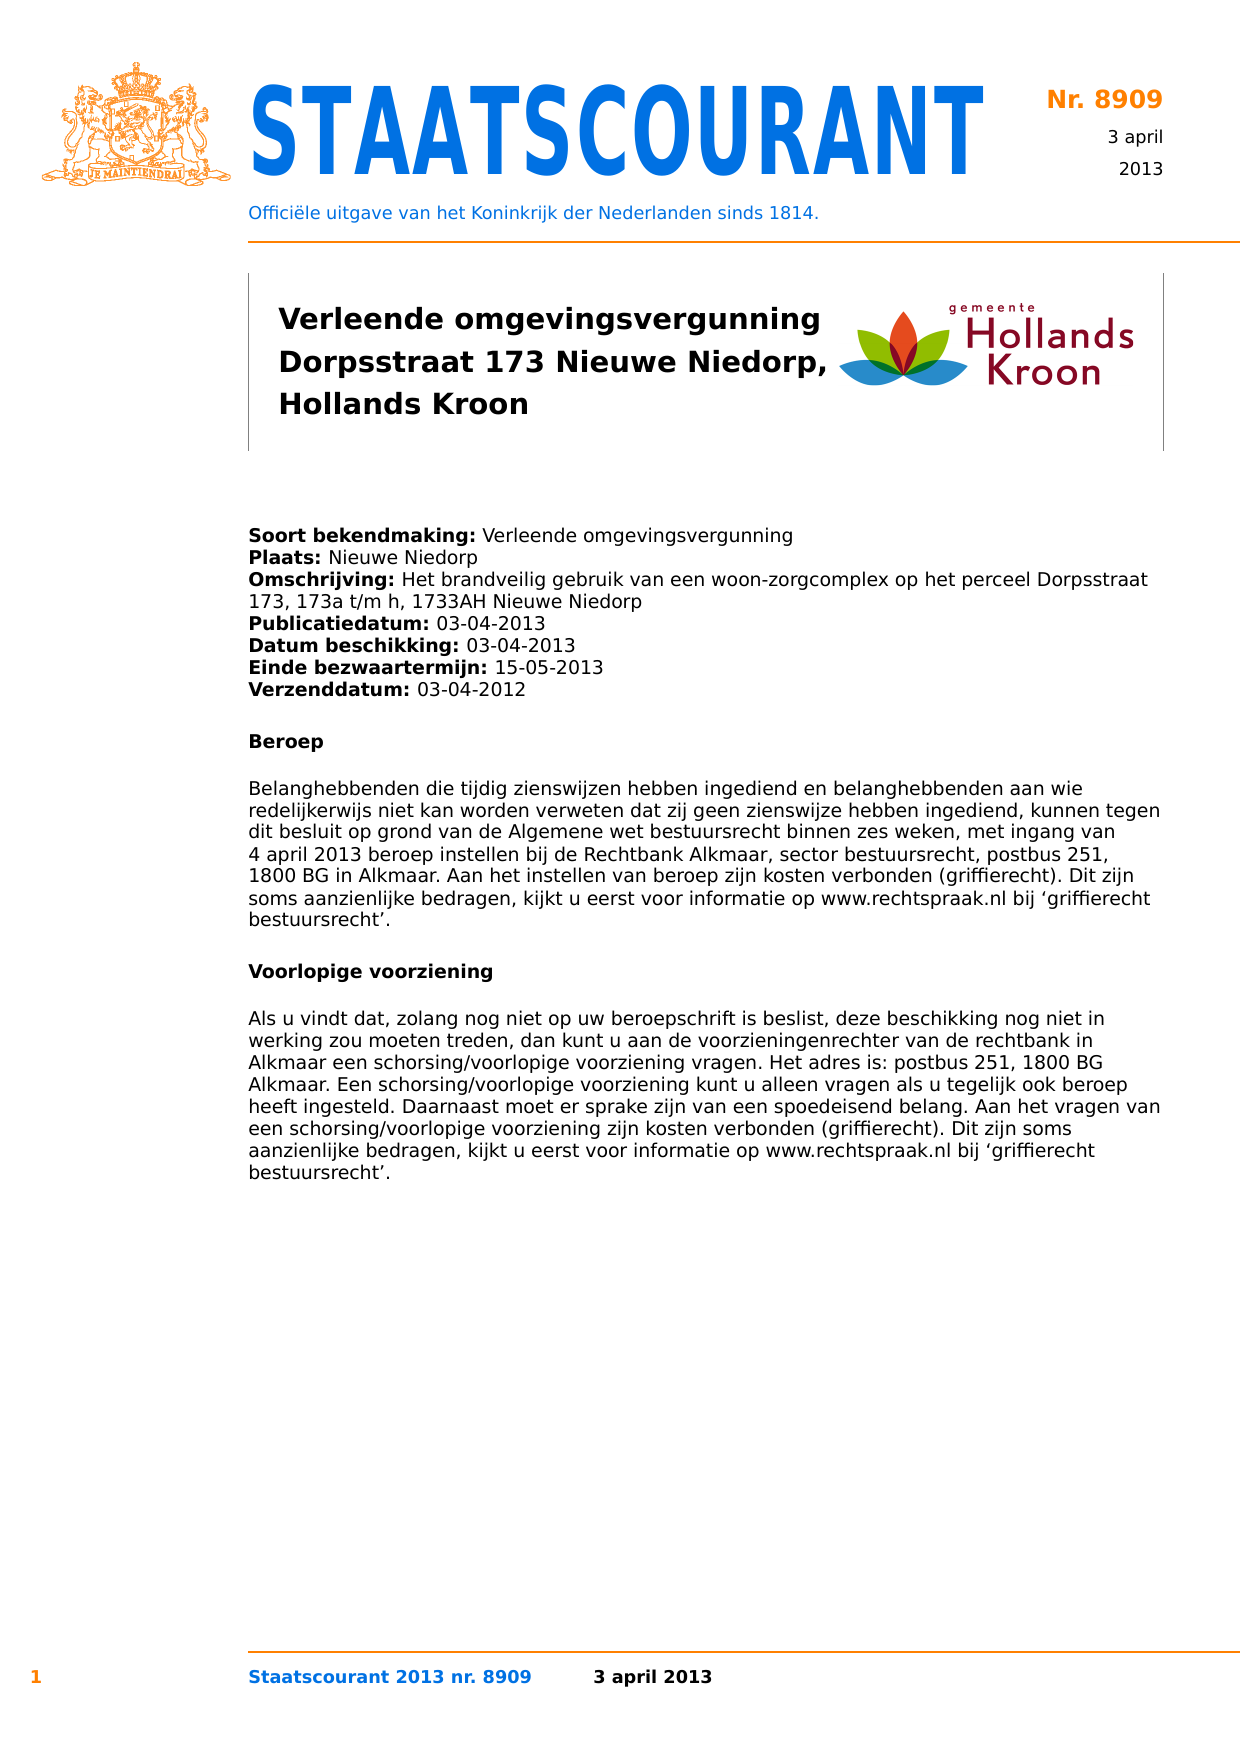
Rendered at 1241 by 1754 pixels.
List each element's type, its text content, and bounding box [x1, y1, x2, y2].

text Als u vindt dat, zolang nog niet op uw beroepschrift is beslist, deze beschikking nog niet in werking zou moeten treden, dan kunt u aan de voorzieningenrechter van de rechtbank in Alkmaar een schorsing/voorlopige voorziening vragen. Het adres is: postbus 251, 1800 BG Alkmaar. Een schorsing/voorlopige voorziening kunt u alleen vragen als u tegelijk ook beroep heeft ingesteld. Daarnaast moet er sprake zijn van een spoedeisend belang. Aan het vragen van een schorsing/voorlopige voorziening zijn kosten verbonden (griffierecht). Dit zijn soms aanzienlijke bedragen, kijkt u eerst voor informatie op www.rechtspraak.nl bij ‘griffierecht bestuursrecht’. [248, 1008, 1163, 1184]
table_cell Officiële uitgave van het Koninkrijk der Nederlanden sinds 1814. [248, 203, 1240, 241]
picture [838, 302, 1134, 386]
table_header [25, 62, 248, 241]
text Verzenddatum: 03-04-2012 [248, 678, 1163, 701]
text Datum beschikking: 03-04-2013 [248, 634, 1163, 657]
picture [41, 62, 231, 186]
subtitle Verleende omgevingsvergunning Dorpsstraat 173 Nieuwe Niedorp, Hollands Kroon [249, 273, 1163, 451]
text Soort bekendmaking: Verleende omgevingsvergunning [248, 525, 1163, 547]
subtitle Voorlopige voorziening [248, 961, 1163, 983]
table_cell 2013 [998, 153, 1240, 203]
text Einde bezwaartermijn: 15-05-2013 [248, 657, 1163, 678]
table_header Nr. 8909 [998, 62, 1240, 121]
text Plaats: Nieuwe Niedorp [248, 547, 1163, 569]
text Publicatiedatum: 03-04-2013 [248, 613, 1163, 634]
table_cell 3 april [998, 121, 1240, 153]
text Omschrijving: Het brandveilig gebruik van een woon-zorgcomplex op het perceel Dorpsstraat 173, 173a t/m h, 1733AH Nieuwe Niedorp [248, 569, 1163, 613]
table_header STAATSCOURANT [248, 62, 998, 203]
text Belanghebbenden die tijdig zienswijzen hebben ingediend en belanghebbenden aan wie redelijkerwijs niet kan worden verweten dat zij geen zienswijze hebben ingediend, kunnen tegen dit besluit op grond van de Algemene wet bestuursrecht binnen zes weken, met ingang van 4 april 2013 beroep instellen bij de Rechtbank Alkmaar, sector bestuursrecht, postbus 251, 1800 BG in Alkmaar. Aan het instellen van beroep zijn kosten verbonden (griffierecht). Dit zijn soms aanzienlijke bedragen, kijkt u eerst voor informatie op www.rechtspraak.nl bij ‘griffierecht bestuursrecht’. [248, 777, 1163, 931]
subtitle Beroep [248, 731, 1163, 752]
